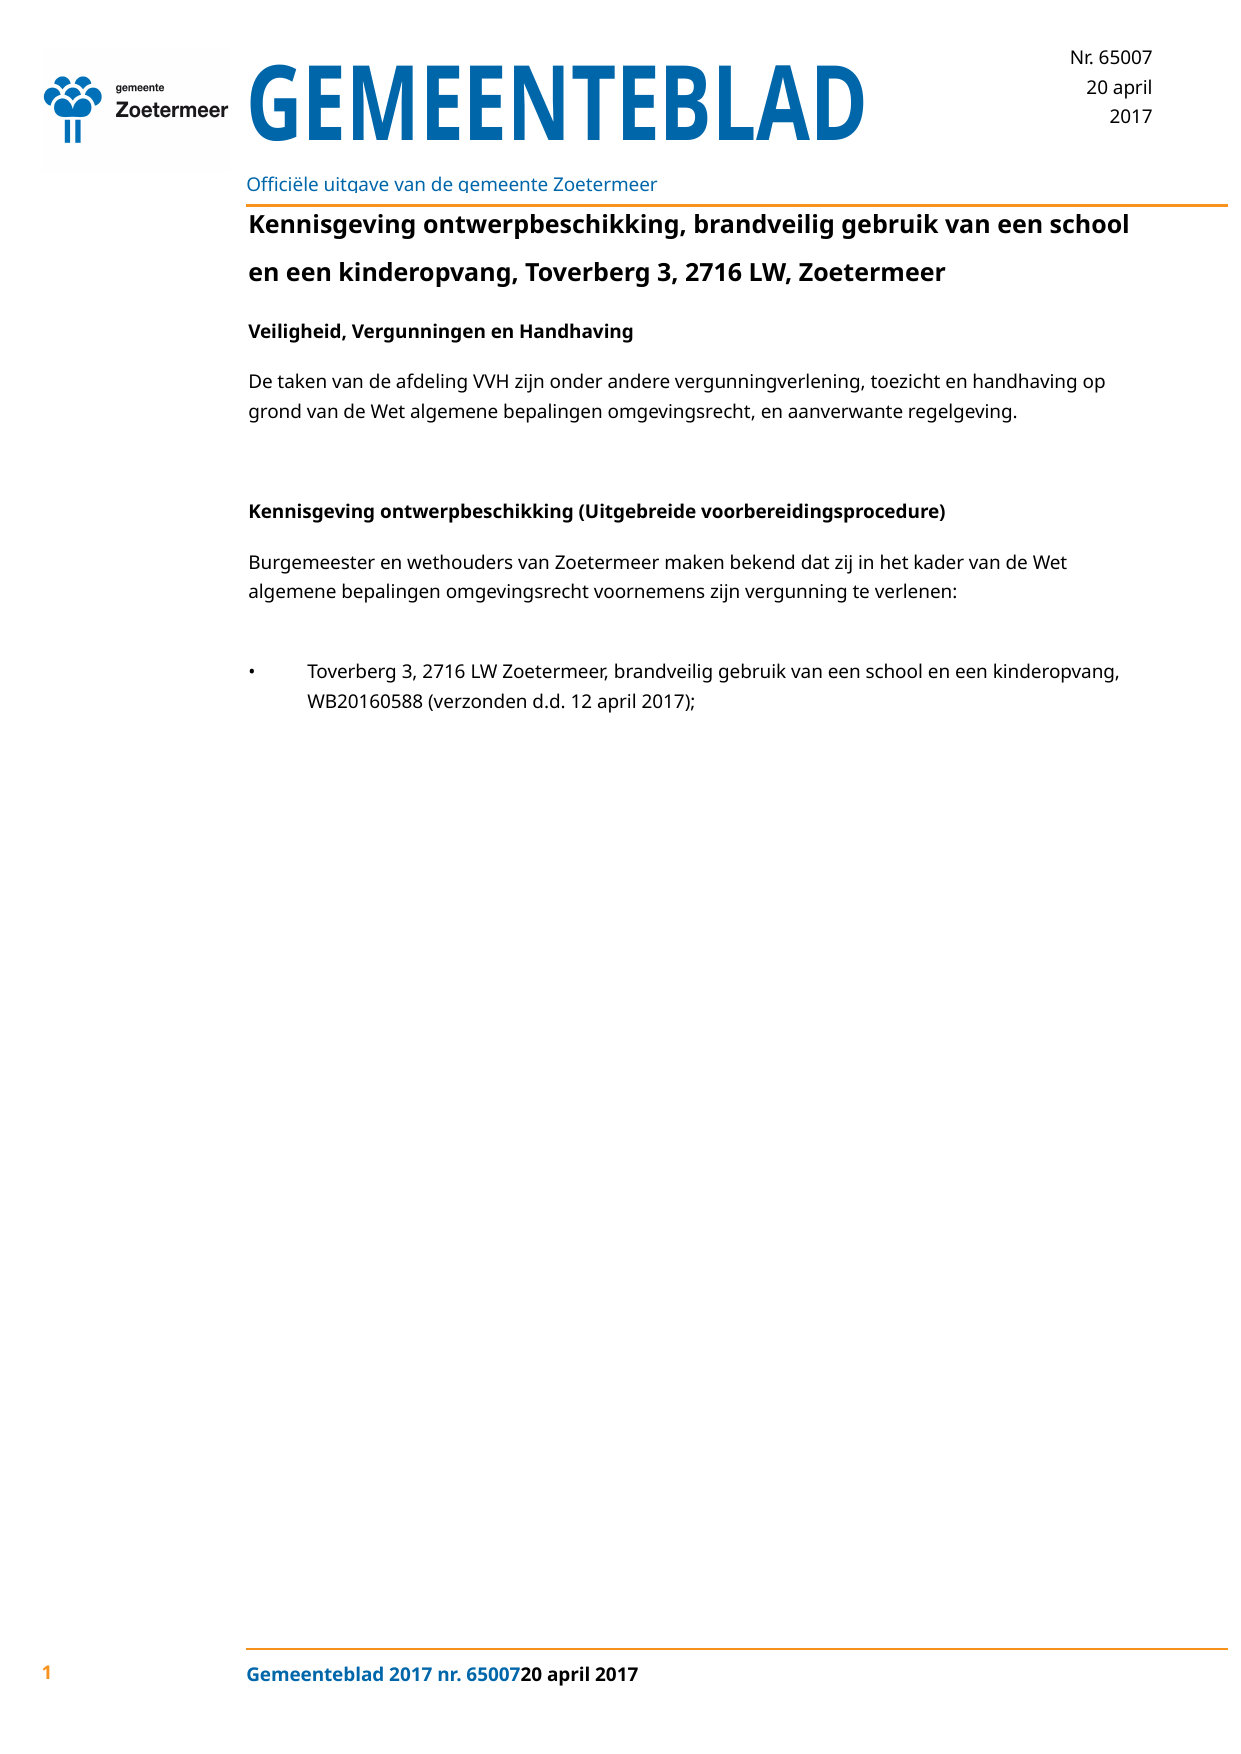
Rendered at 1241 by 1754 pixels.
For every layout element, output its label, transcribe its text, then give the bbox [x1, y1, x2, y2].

picture [41, 47, 231, 172]
text Kennisgeving ontwerpbeschikking (Uitgebreide voorbereidingsprocedure) [248, 499, 1152, 524]
text Burgemeester en wethouders van Zoetermeer maken bekend dat zij in het kader van de Wet algemene bepalingen omgevingsrecht voornemens zijn vergunning te verlenen: [248, 549, 1152, 604]
text Kennisgeving ontwerpbeschikking, brandveilig gebruik van een school en een kinderopvang, Toverberg 3, 2716 LW, Zoetermeer [248, 207, 1152, 288]
text Veiligheid, Vergunningen en Handhaving [248, 318, 1152, 344]
list Toverberg 3, 2716 LW Zoetermeer, brandveilig gebruik van een school en een kinderopvang, WB20160588 (verzonden d.d. 12 april 2017); [248, 659, 1152, 714]
text De taken van de afdeling VVH zijn onder andere vergunningverlening, toezicht en handhaving op grond van de Wet algemene bepalingen omgevingsrecht, en aanverwante regelgeving. [248, 368, 1152, 424]
